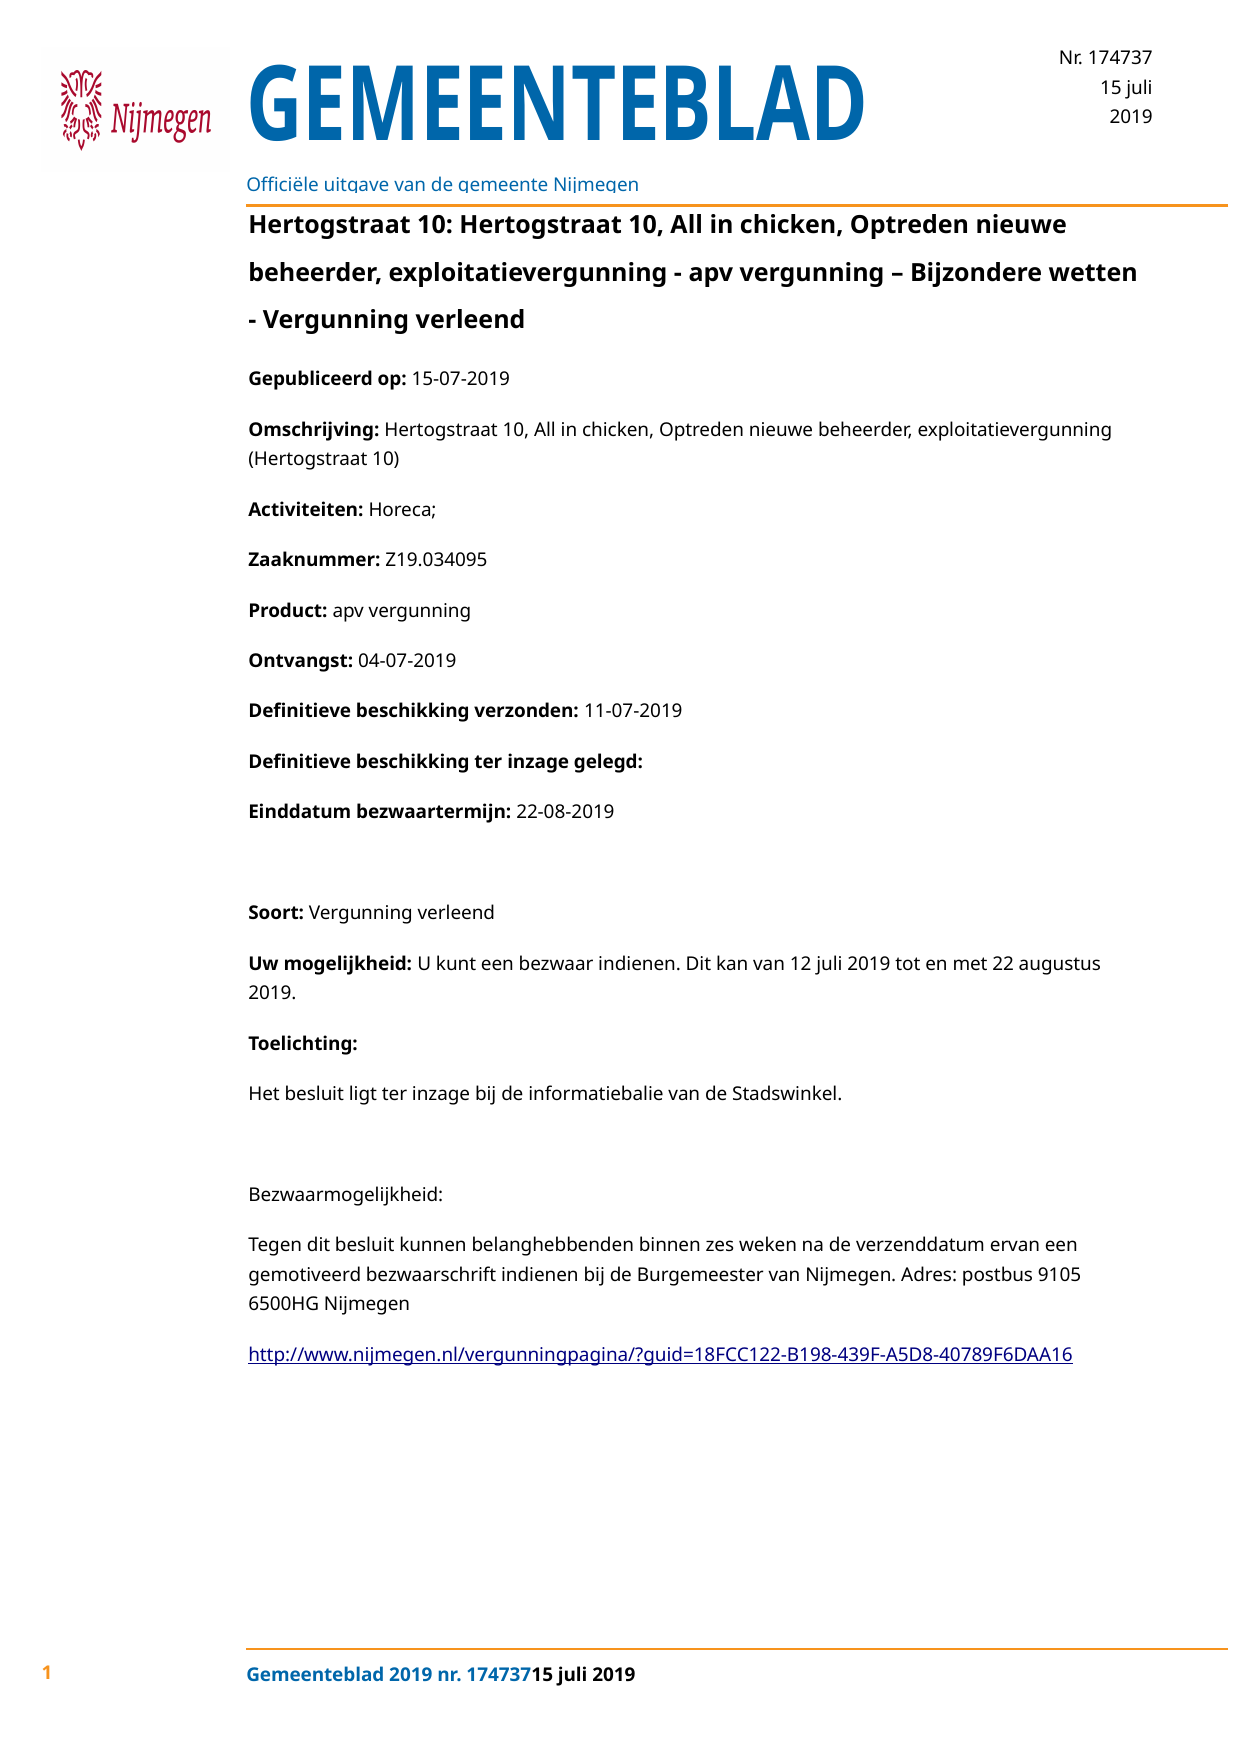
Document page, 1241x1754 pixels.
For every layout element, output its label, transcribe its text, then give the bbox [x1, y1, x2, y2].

text Einddatum bezwaartermijn: 22-08-2019 [248, 798, 1152, 824]
text Omschrijving: Hertogstraat 10, All in chicken, Optreden nieuwe beheerder, exploitatievergunning (Hertogstraat 10) [248, 416, 1152, 471]
text Zaaknummer: Z19.034095 [248, 546, 1152, 572]
text Het besluit ligt ter inzage bij de informatiebalie van de Stadswinkel. [248, 1080, 1152, 1106]
text Uw mogelijkheid: U kunt een bezwaar indienen. Dit kan van 12 juli 2019 tot en met 22 augustus 2019. [248, 950, 1152, 1005]
text Gepubliceerd op: 15-07-2019 [248, 366, 1152, 391]
text http://www.nijmegen.nl/vergunningpagina/?guid=18FCC122-B198-439F-A5D8-40789F6DAA16 [248, 1341, 1152, 1367]
text Activiteiten: Horeca; [248, 496, 1152, 522]
text Definitieve beschikking ter inzage gelegd: [248, 748, 1152, 774]
picture [41, 47, 231, 172]
text Product: apv vergunning [248, 597, 1152, 622]
text Definitieve beschikking verzonden: 11-07-2019 [248, 698, 1152, 723]
text Tegen dit besluit kunnen belanghebbenden binnen zes weken na de verzenddatum ervan een gemotiveerd bezwaarschrift indienen bij de Burgemeester van Nijmegen. Adres: postbus 9105 6500HG Nijmegen [248, 1231, 1152, 1316]
text Ontvangst: 04-07-2019 [248, 647, 1152, 673]
text Bezwaarmogelijkheid: [248, 1181, 1152, 1207]
text Soort: Vergunning verleend [248, 899, 1152, 925]
text Toelichting: [248, 1030, 1152, 1055]
text Hertogstraat 10: Hertogstraat 10, All in chicken, Optreden nieuwe beheerder, exploitatievergunning - apv vergunning – Bijzondere wetten - Vergunning verleend [248, 207, 1152, 336]
